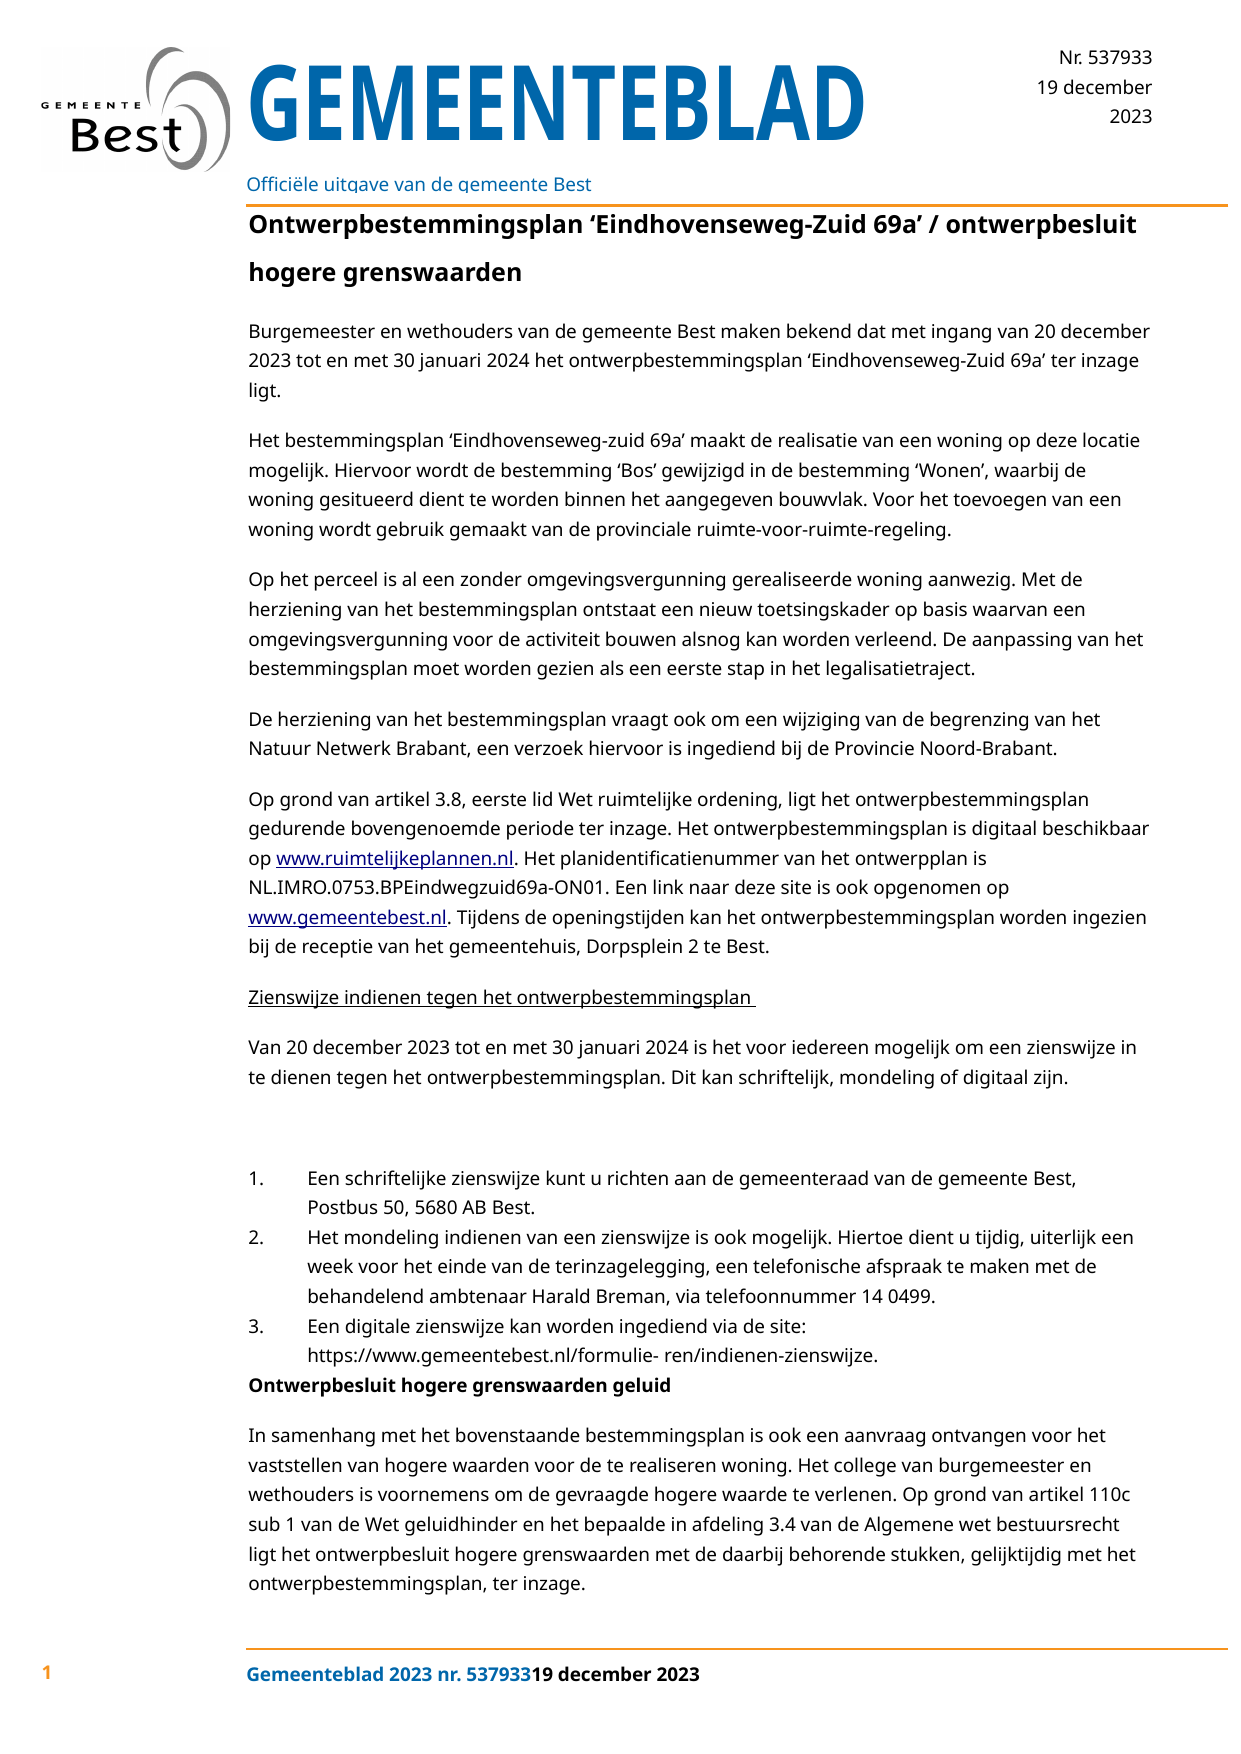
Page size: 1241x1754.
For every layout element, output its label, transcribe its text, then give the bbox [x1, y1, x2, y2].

text Het bestemmingsplan ‘Eindhovenseweg-zuid 69a’ maakt de realisatie van een woning op deze locatie mogelijk. Hiervoor wordt de bestemming ‘Bos’ gewijzigd in de bestemming ‘Wonen’, waarbij de woning gesitueerd dient te worden binnen het aangegeven bouwvlak. Voor het toevoegen van een woning wordt gebruik gemaakt van de provinciale ruimte-voor-ruimte-regeling. [248, 427, 1152, 542]
picture [41, 47, 231, 172]
text Ontwerpbestemmingsplan ‘Eindhovenseweg-Zuid 69a’ / ontwerpbesluit hogere grenswaarden [248, 207, 1152, 288]
text De herziening van het bestemmingsplan vraagt ook om een wijziging van de begrenzing van het Natuur Netwerk Brabant, een verzoek hiervoor is ingediend bij de Provincie Noord-Brabant. [248, 706, 1152, 761]
text In samenhang met het bovenstaande bestemmingsplan is ook een aanvraag ontvangen voor het vaststellen van hogere waarden voor de te realiseren woning. Het college van burgemeester en wethouders is voornemens om de gevraagde hogere waarde te verlenen. Op grond van artikel 110c sub 1 van de Wet geluidhinder en het bepaalde in afdeling 3.4 van de Algemene wet bestuursrecht ligt het ontwerpbesluit hogere grenswaarden met de daarbij behorende stukken, gelijktijdig met het ontwerpbestemmingsplan, ter inzage. [248, 1422, 1152, 1596]
text Op grond van artikel 3.8, eerste lid Wet ruimtelijke ordening, ligt het ontwerpbestemmingsplan gedurende bovengenoemde periode ter inzage. Het ontwerpbestemmingsplan is digitaal beschikbaar op www.ruimtelijkeplannen.nl. Het planidentificatienummer van het ontwerpplan is NL.IMRO.0753.BPEindwegzuid69a-ON01. Een link naar deze site is ook opgenomen op www.gemeentebest.nl. Tijdens de openingstijden kan het ontwerpbestemmingsplan worden ingezien bij de receptie van het gemeentehuis, Dorpsplein 2 te Best. [248, 786, 1152, 959]
list Een digitale zienswijze kan worden ingediend via de site: https://www.gemeentebest.nl/formulie- ren/indienen-zienswijze. [248, 1313, 1152, 1368]
text Ontwerpbesluit hogere grenswaarden geluid [248, 1372, 1152, 1398]
text Van 20 december 2023 tot en met 30 januari 2024 is het voor iedereen mogelijk om een zienswijze in te dienen tegen het ontwerpbestemmingsplan. Dit kan schriftelijk, mondeling of digitaal zijn. [248, 1034, 1152, 1090]
text Burgemeester en wethouders van de gemeente Best maken bekend dat met ingang van 20 december 2023 tot en met 30 januari 2024 het ontwerpbestemmingsplan ‘Eindhovenseweg-Zuid 69a’ ter inzage ligt. [248, 318, 1152, 403]
text Zienswijze indienen tegen het ontwerpbestemmingsplan [248, 984, 1152, 1010]
list Het mondeling indienen van een zienswijze is ook mogelijk. Hiertoe dient u tijdig, uiterlijk een week voor het einde van de terinzagelegging, een telefonische afspraak te maken met de behandelend ambtenaar Harald Breman, via telefoonnummer 14 0499. [248, 1224, 1152, 1309]
text Op het perceel is al een zonder omgevingsvergunning gerealiseerde woning aanwezig. Met de herziening van het bestemmingsplan ontstaat een nieuw toetsingskader op basis waarvan een omgevingsvergunning voor de activiteit bouwen alsnog kan worden verleend. De aanpassing van het bestemmingsplan moet worden gezien als een eerste stap in het legalisatietraject. [248, 567, 1152, 681]
list Een schriftelijke zienswijze kunt u richten aan de gemeenteraad van de gemeente Best, Postbus 50, 5680 AB Best. [248, 1165, 1152, 1220]
